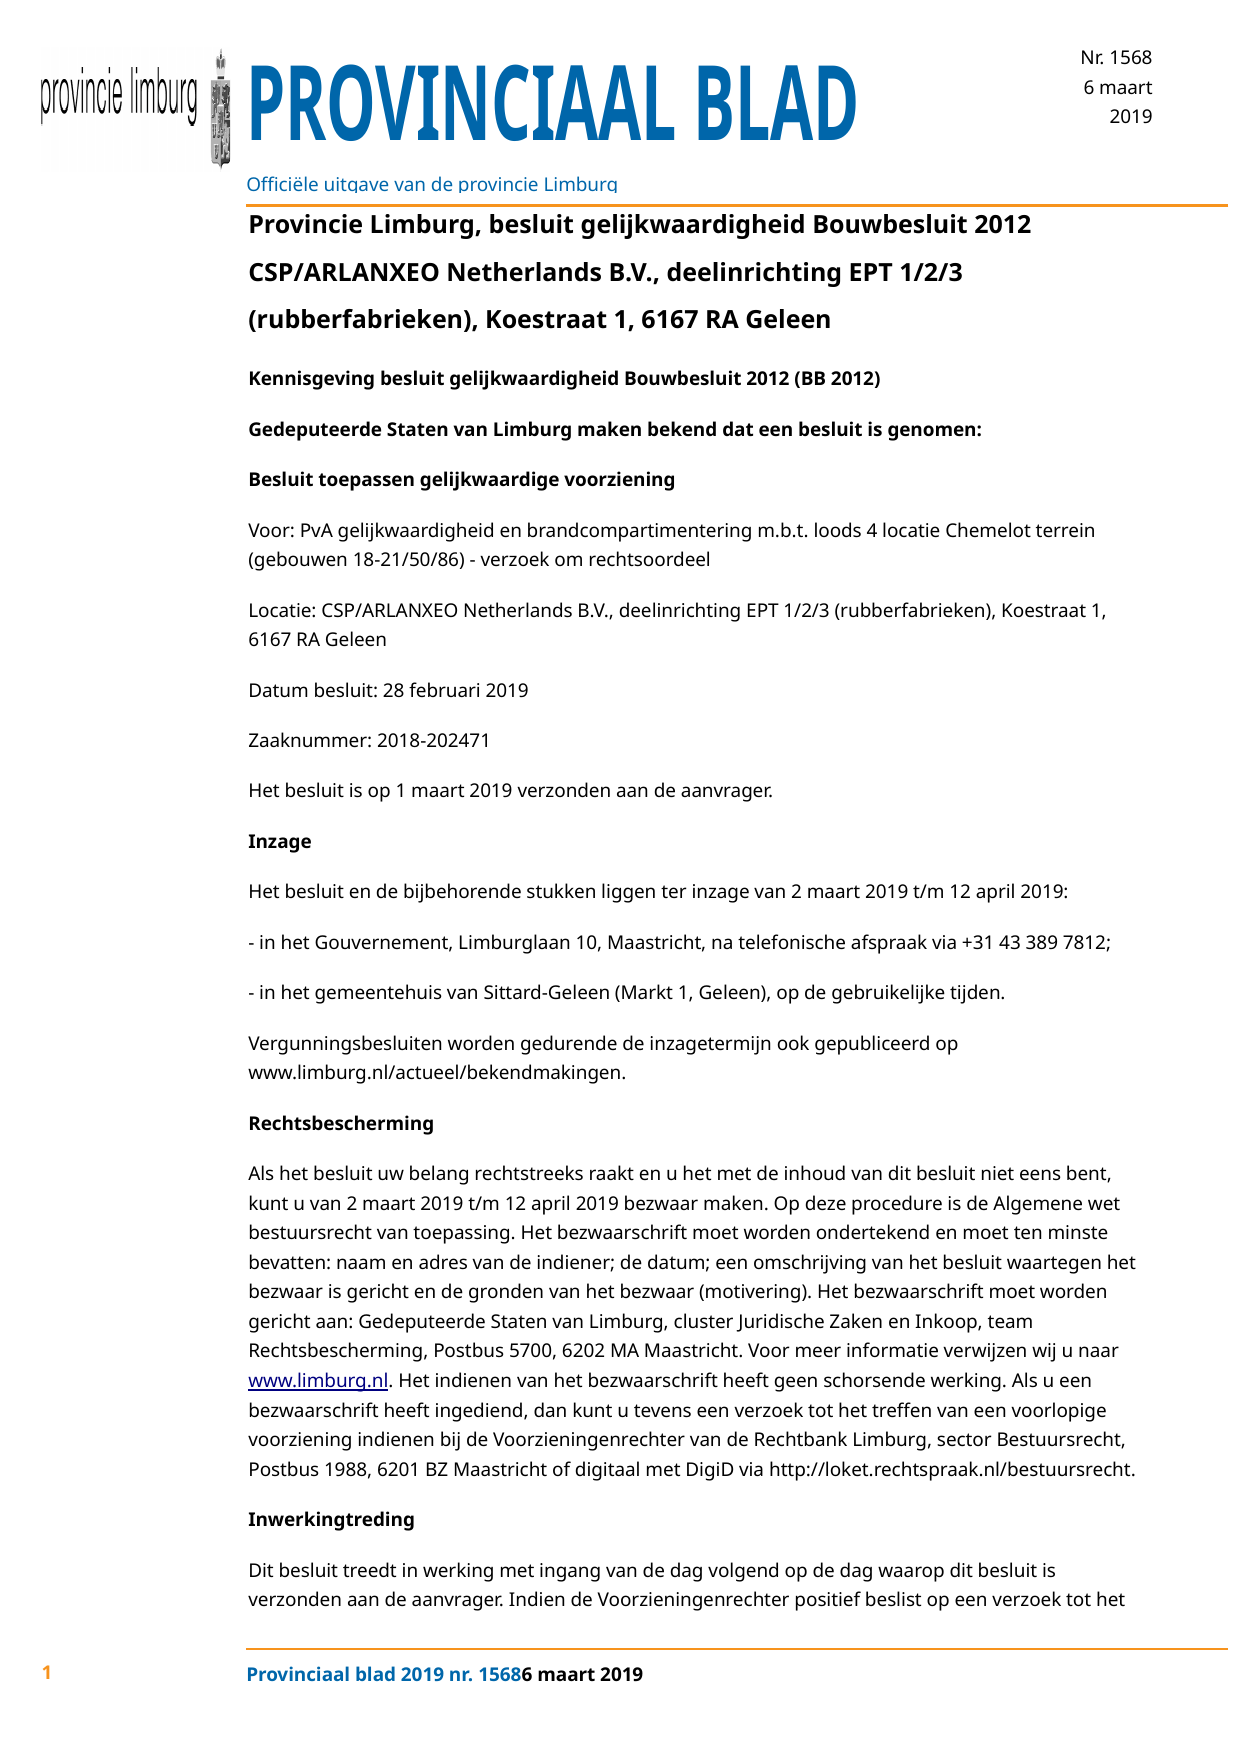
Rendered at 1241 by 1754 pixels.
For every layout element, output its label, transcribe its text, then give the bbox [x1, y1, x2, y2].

text Voor: PvA gelijkwaardigheid en brandcompartimentering m.b.t. loods 4 locatie Chemelot terrein (gebouwen 18-21/50/86) - verzoek om rechtsoordeel [248, 517, 1152, 572]
text Inzage [248, 828, 1152, 854]
text - in het Gouvernement, Limburglaan 10, Maastricht, na telefonische afspraak via +31 43 389 7812; [248, 929, 1152, 954]
text Inwerkingtreding [248, 1506, 1152, 1532]
picture [41, 47, 231, 172]
text Zaaknummer: 2018-202471 [248, 727, 1152, 753]
text Provincie Limburg, besluit gelijkwaardigheid Bouwbesluit 2012 CSP/ARLANXEO Netherlands B.V., deelinrichting EPT 1/2/3 (rubberfabrieken), Koestraat 1, 6167 RA Geleen [248, 207, 1152, 336]
text - in het gemeentehuis van Sittard-Geleen (Markt 1, Geleen), op de gebruikelijke tijden. [248, 979, 1152, 1005]
text Gedeputeerde Staten van Limburg maken bekend dat een besluit is genomen: [248, 416, 1152, 442]
text Vergunningsbesluiten worden gedurende de inzagetermijn ook gepubliceerd op www.limburg.nl/actueel/bekendmakingen. [248, 1030, 1152, 1085]
text Locatie: CSP/ARLANXEO Netherlands B.V., deelinrichting EPT 1/2/3 (rubberfabrieken), Koestraat 1, 6167 RA Geleen [248, 597, 1152, 652]
text Kennisgeving besluit gelijkwaardigheid Bouwbesluit 2012 (BB 2012) [248, 366, 1152, 391]
text Rechtsbescherming [248, 1110, 1152, 1135]
text Besluit toepassen gelijkwaardige voorziening [248, 466, 1152, 492]
text Het besluit is op 1 maart 2019 verzonden aan de aanvrager. [248, 778, 1152, 803]
text Dit besluit treedt in werking met ingang van de dag volgend op de dag waarop dit besluit is verzonden aan de aanvrager. Indien de Voorzieningenrechter positief beslist op een verzoek tot het [248, 1557, 1152, 1612]
text Datum besluit: 28 februari 2019 [248, 677, 1152, 702]
text Als het besluit uw belang rechtstreeks raakt en u het met de inhoud van dit besluit niet eens bent, kunt u van 2 maart 2019 t/m 12 april 2019 bezwaar maken. Op deze procedure is de Algemene wet bestuursrecht van toepassing. Het bezwaarschrift moet worden ondertekend en moet ten minste bevatten: naam en adres van de indiener; de datum; een omschrijving van het besluit waartegen het bezwaar is gericht en de gronden van het bezwaar (motivering). Het bezwaarschrift moet worden gericht aan: Gedeputeerde Staten van Limburg, cluster Juridische Zaken en Inkoop, team Rechtsbescherming, Postbus 5700, 6202 MA Maastricht. Voor meer informatie verwijzen wij u naar www.limburg.nl. Het indienen van het bezwaarschrift heeft geen schorsende werking. Als u een bezwaarschrift heeft ingediend, dan kunt u tevens een verzoek tot het treffen van een voorlopige voorziening indienen bij de Voorzieningenrechter van de Rechtbank Limburg, sector Bestuursrecht, Postbus 1988, 6201 BZ Maastricht of digitaal met DigiD via http://loket.rechtspraak.nl/bestuursrecht. [248, 1160, 1152, 1482]
text Het besluit en de bijbehorende stukken liggen ter inzage van 2 maart 2019 t/m 12 april 2019: [248, 878, 1152, 904]
